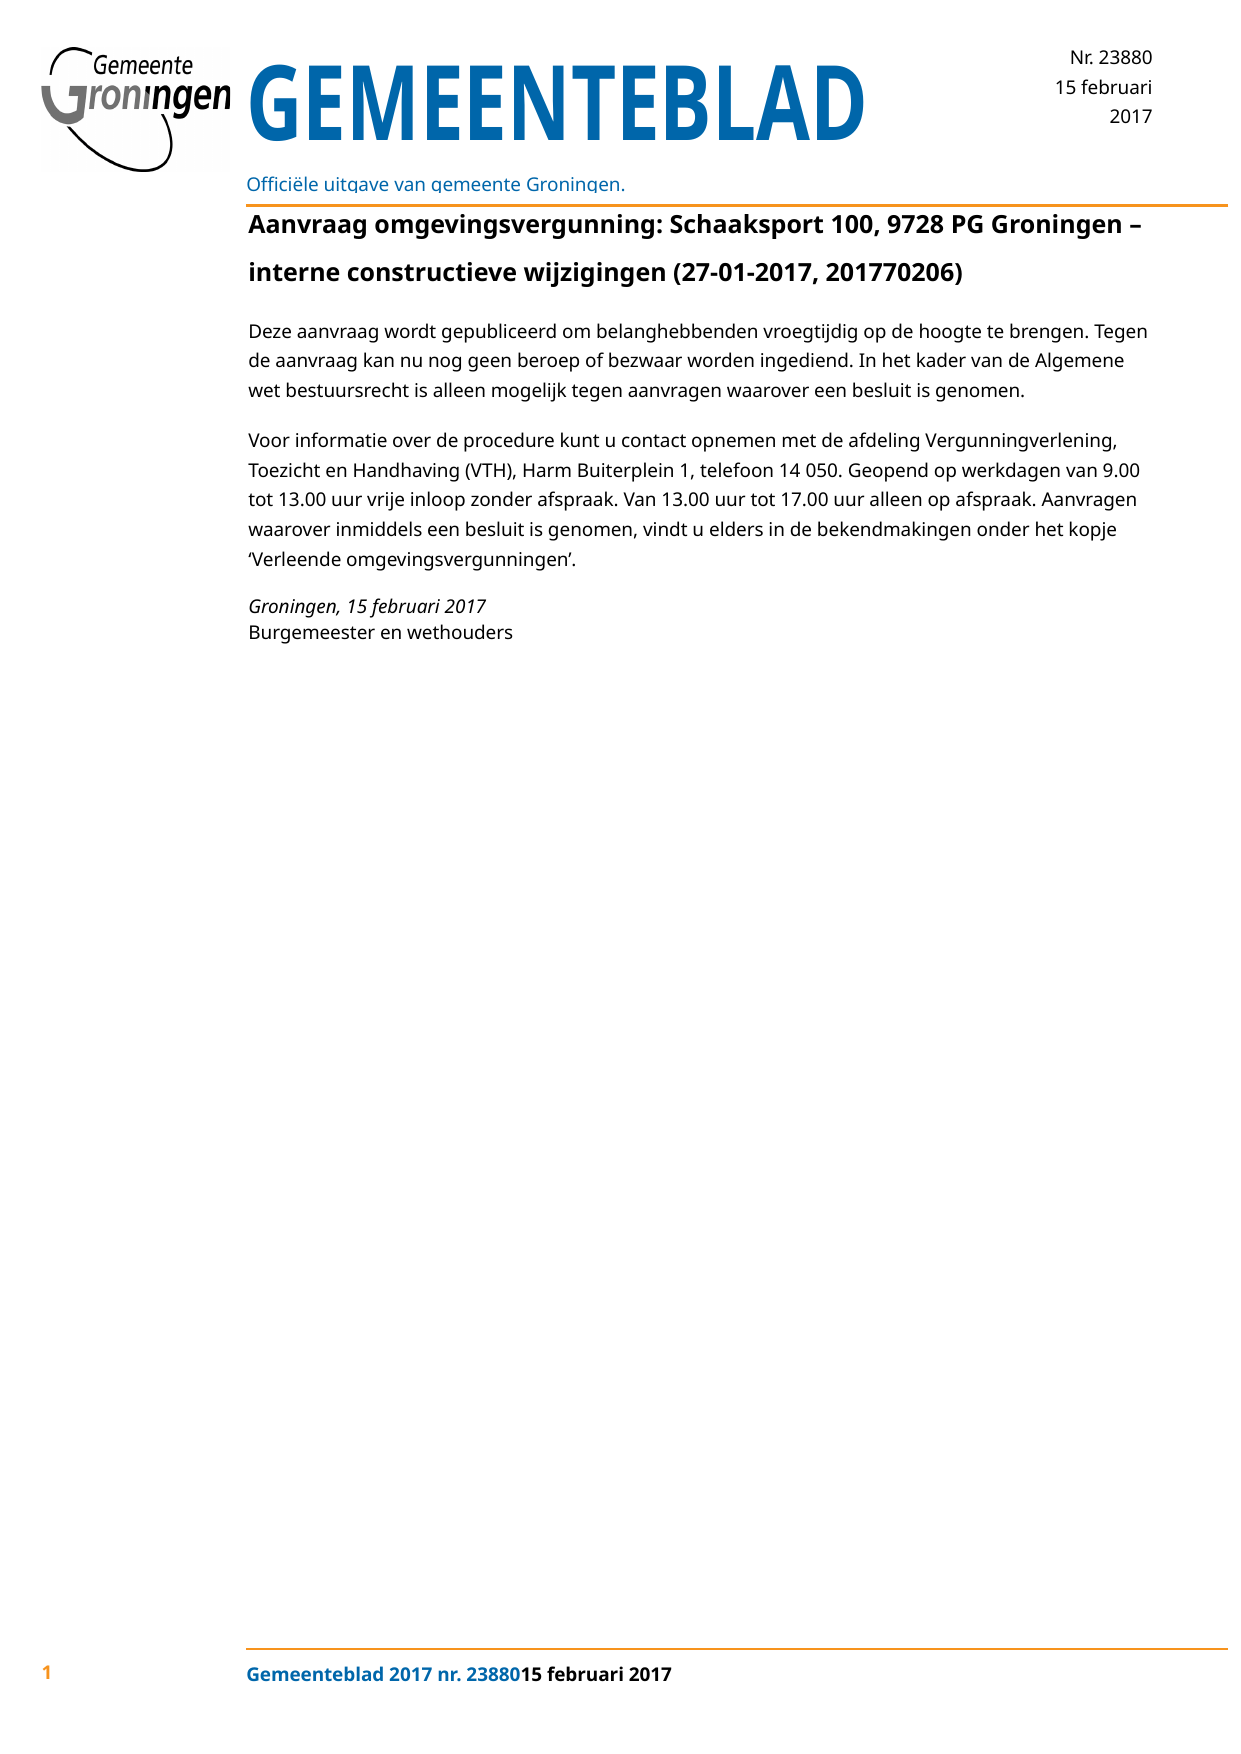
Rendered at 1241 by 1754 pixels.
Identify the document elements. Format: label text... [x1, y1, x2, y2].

text Aanvraag omgevingsvergunning: Schaaksport 100, 9728 PG Groningen – interne constructieve wijzigingen (27-01-2017, 201770206) [248, 207, 1152, 288]
text Groningen, 15 februari 2017 [248, 594, 1152, 619]
text Voor informatie over de procedure kunt u contact opnemen met de afdeling Vergunningverlening, Toezicht en Handhaving (VTH), Harm Buiterplein 1, telefoon 14 050. Geopend op werkdagen van 9.00 tot 13.00 uur vrije inloop zonder afspraak. Van 13.00 uur tot 17.00 uur alleen op afspraak. Aanvragen waarover inmiddels een besluit is genomen, vindt u elders in de bekendmakingen onder het kopje ‘Verleende omgevingsvergunningen’. [248, 427, 1152, 572]
text Burgemeester en wethouders [248, 619, 1152, 645]
picture [41, 47, 231, 172]
text Deze aanvraag wordt gepubliceerd om belanghebbenden vroegtijdig op de hoogte te brengen. Tegen de aanvraag kan nu nog geen beroep of bezwaar worden ingediend. In het kader van de Algemene wet bestuursrecht is alleen mogelijk tegen aanvragen waarover een besluit is genomen. [248, 318, 1152, 403]
